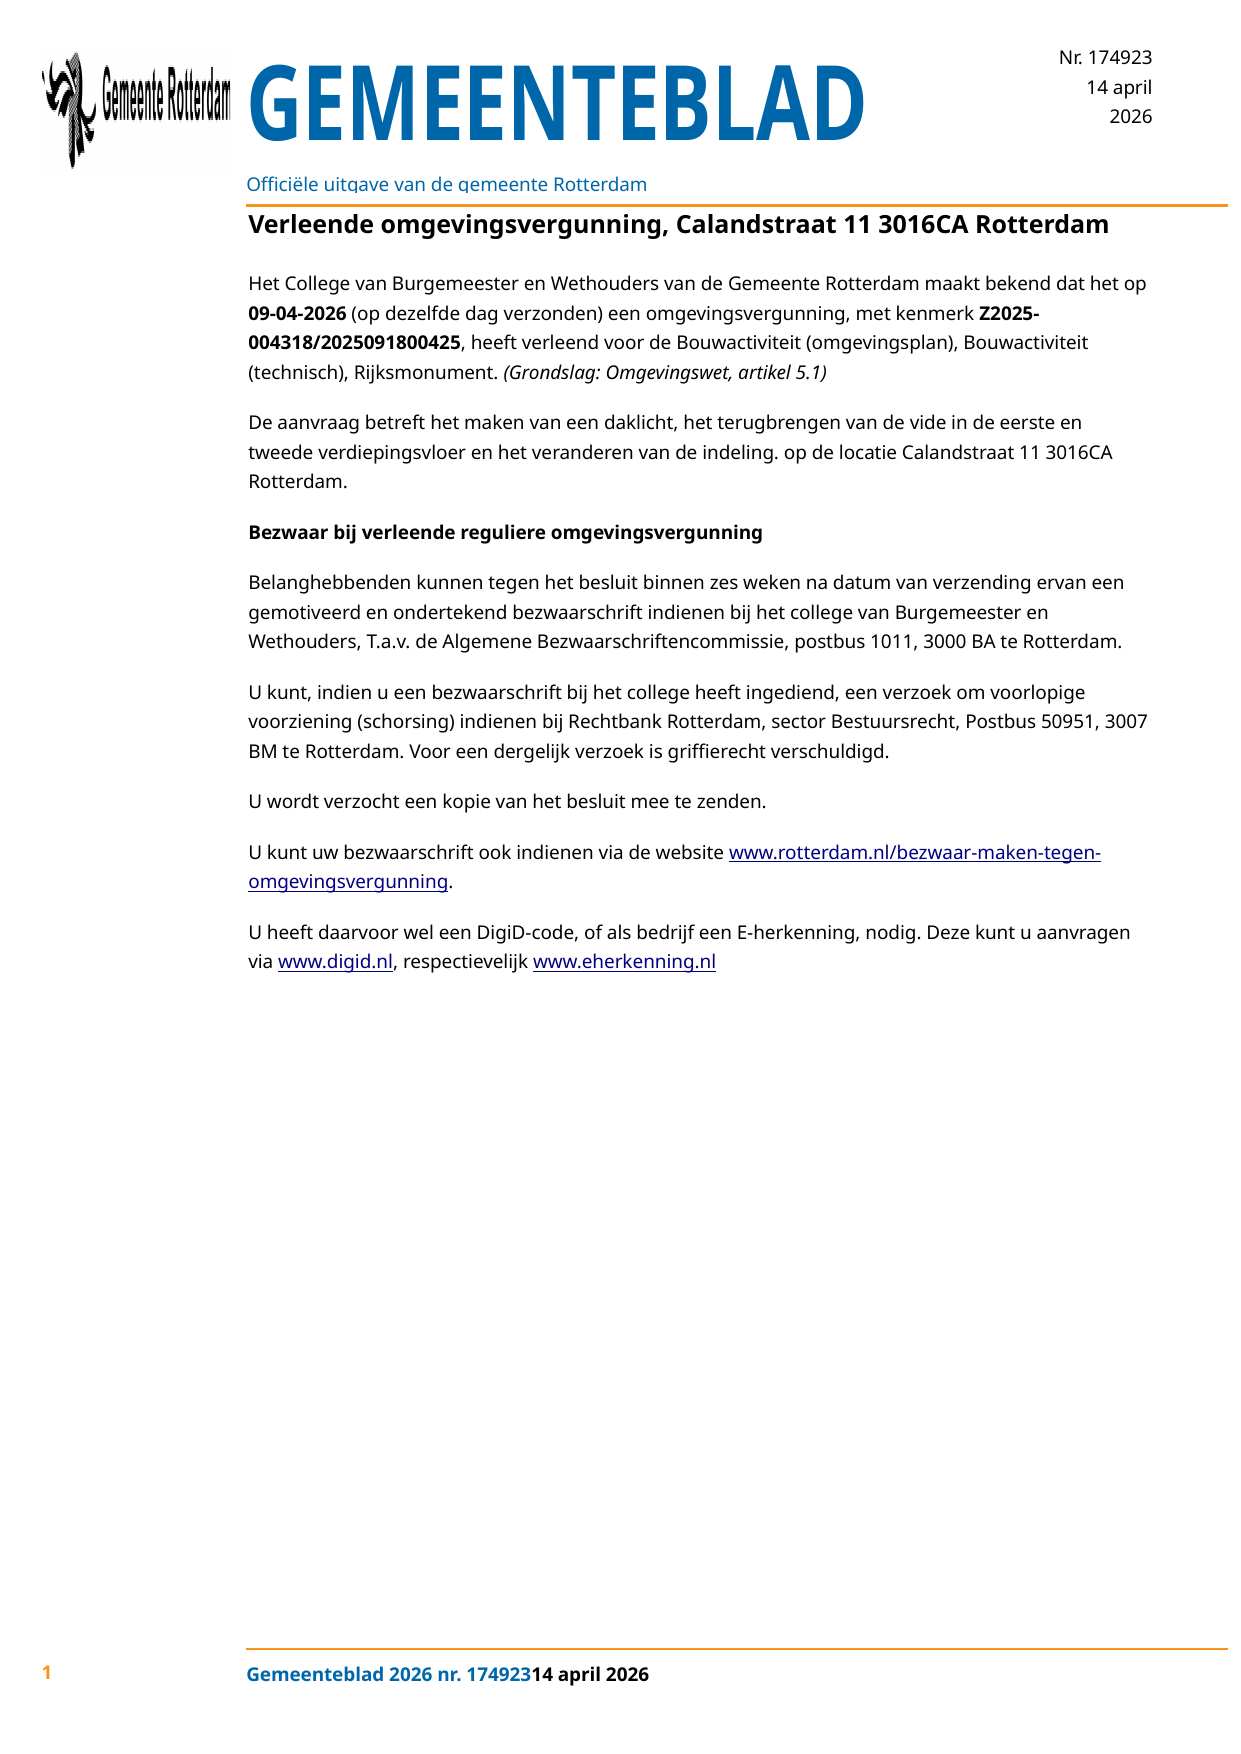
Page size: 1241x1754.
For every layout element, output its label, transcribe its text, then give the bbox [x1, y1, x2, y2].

text De aanvraag betreft het maken van een daklicht, het terugbrengen van de vide in de eerste en tweede verdiepingsvloer en het veranderen van de indeling. op de locatie Calandstraat 11 3016CA Rotterdam. [248, 409, 1152, 494]
text U kunt uw bezwaarschrift ook indienen via de website www.rotterdam.nl/bezwaar-maken-tegen-omgevingsvergunning. [248, 839, 1152, 894]
text U wordt verzocht een kopie van het besluit mee te zenden. [248, 789, 1152, 814]
picture [41, 47, 231, 172]
text U heeft daarvoor wel een DigiD-code, of als bedrijf een E-herkenning, nodig. Deze kunt u aanvragen via www.digid.nl, respectievelijk www.eherkenning.nl [248, 919, 1152, 974]
text Belanghebbenden kunnen tegen het besluit binnen zes weken na datum van verzending ervan een gemotiveerd en ondertekend bezwaarschrift indienen bij het college van Burgemeester en Wethouders, T.a.v. de Algemene Bezwaarschriftencommissie, postbus 1011, 3000 BA te Rotterdam. [248, 569, 1152, 654]
text Verleende omgevingsvergunning, Calandstraat 11 3016CA Rotterdam [248, 207, 1152, 241]
text Bezwaar bij verleende reguliere omgevingsvergunning [248, 519, 1152, 545]
text Het College van Burgemeester en Wethouders van de Gemeente Rotterdam maakt bekend dat het op 09-04-2026 (op dezelfde dag verzonden) een omgevingsvergunning, met kenmerk Z2025-004318/2025091800425, heeft verleend voor de Bouwactiviteit (omgevingsplan), Bouwactiviteit (technisch), Rijksmonument. (Grondslag: Omgevingswet, artikel 5.1) [248, 270, 1152, 385]
text U kunt, indien u een bezwaarschrift bij het college heeft ingediend, een verzoek om voorlopige voorziening (schorsing) indienen bij Rechtbank Rotterdam, sector Bestuursrecht, Postbus 50951, 3007 BM te Rotterdam. Voor een dergelijk verzoek is griffierecht verschuldigd. [248, 679, 1152, 764]
